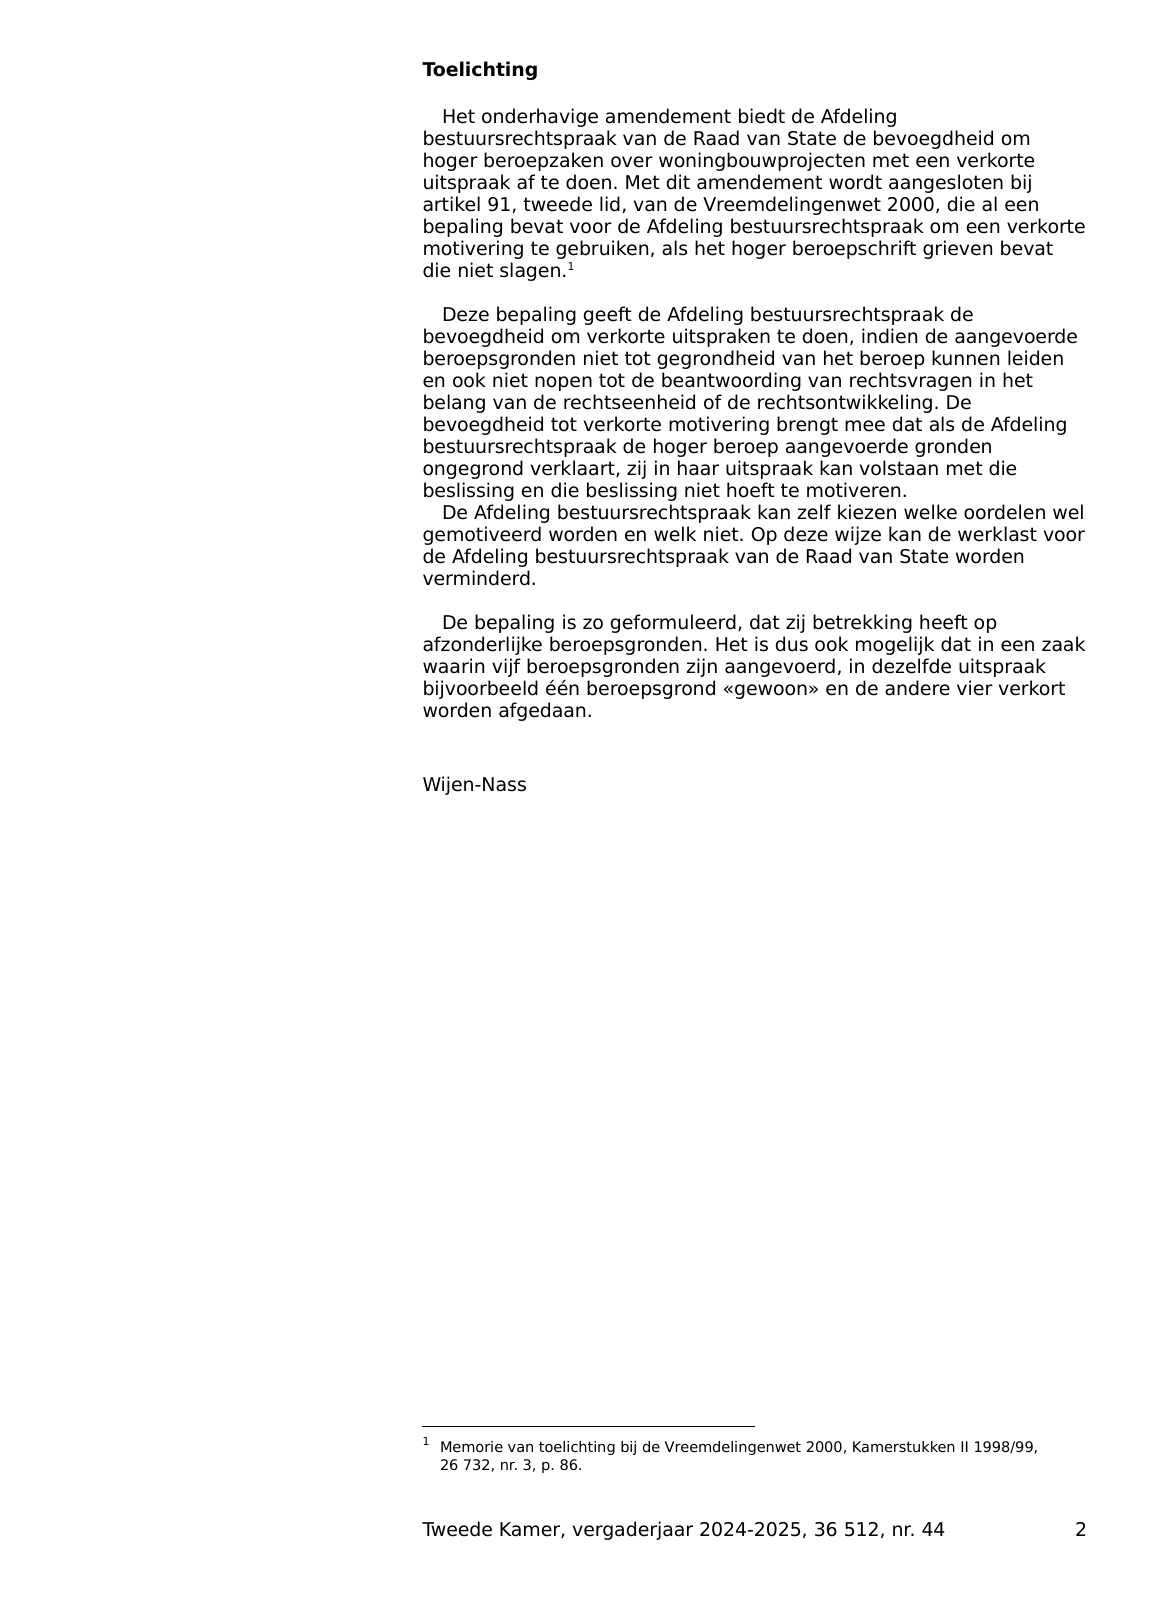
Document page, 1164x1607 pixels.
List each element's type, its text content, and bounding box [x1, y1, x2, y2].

subtitle Toelichting [422, 59, 1087, 81]
text De bepaling is zo geformuleerd, dat zij betrekking heeft op afzonderlijke beroepsgronden. Het is dus ook mogelijk dat in een zaak waarin vijf beroepsgronden zijn aangevoerd, in dezelfde uitspraak bijvoorbeeld één beroepsgrond «gewoon» en de andere vier verkort worden afgedaan. [422, 612, 1087, 722]
text De Afdeling bestuursrechtspraak kan zelf kiezen welke oordelen wel gemotiveerd worden en welk niet. Op deze wijze kan de werklast voor de Afdeling bestuursrechtspraak van de Raad van State worden verminderd. [422, 502, 1087, 590]
text Het onderhavige amendement biedt de Afdeling bestuursrechtspraak van de Raad van State de bevoegdheid om hoger beroepzaken over woningbouwprojecten met een verkorte uitspraak af te doen. Met dit amendement wordt aangesloten bij artikel 91, tweede lid, van de Vreemdelingenwet 2000, die al een bepaling bevat voor de Afdeling bestuursrechtspraak om een verkorte motivering te gebruiken, als het hoger beroepschrift grieven bevat die niet slagen. [422, 106, 1087, 282]
text Deze bepaling geeft de Afdeling bestuursrechtspraak de bevoegdheid om verkorte uitspraken te doen, indien de aangevoerde beroepsgronden niet tot gegrondheid van het beroep kunnen leiden en ook niet nopen tot de beantwoording van rechtsvragen in het belang van de rechtseenheid of de rechtsontwikkeling. De bevoegdheid tot verkorte motivering brengt mee dat als de Afdeling bestuursrechtspraak de hoger beroep aangevoerde gronden ongegrond verklaart, zij in haar uitspraak kan volstaan met die beslissing en die beslissing niet hoeft te motiveren. [422, 304, 1087, 502]
text Memorie van toelichting bij de Vreemdelingenwet 2000, Kamerstukken II 1998/99, 26 732, nr. 3, p. 86. [422, 1435, 1087, 1474]
text Wijen-Nass [422, 752, 1087, 796]
